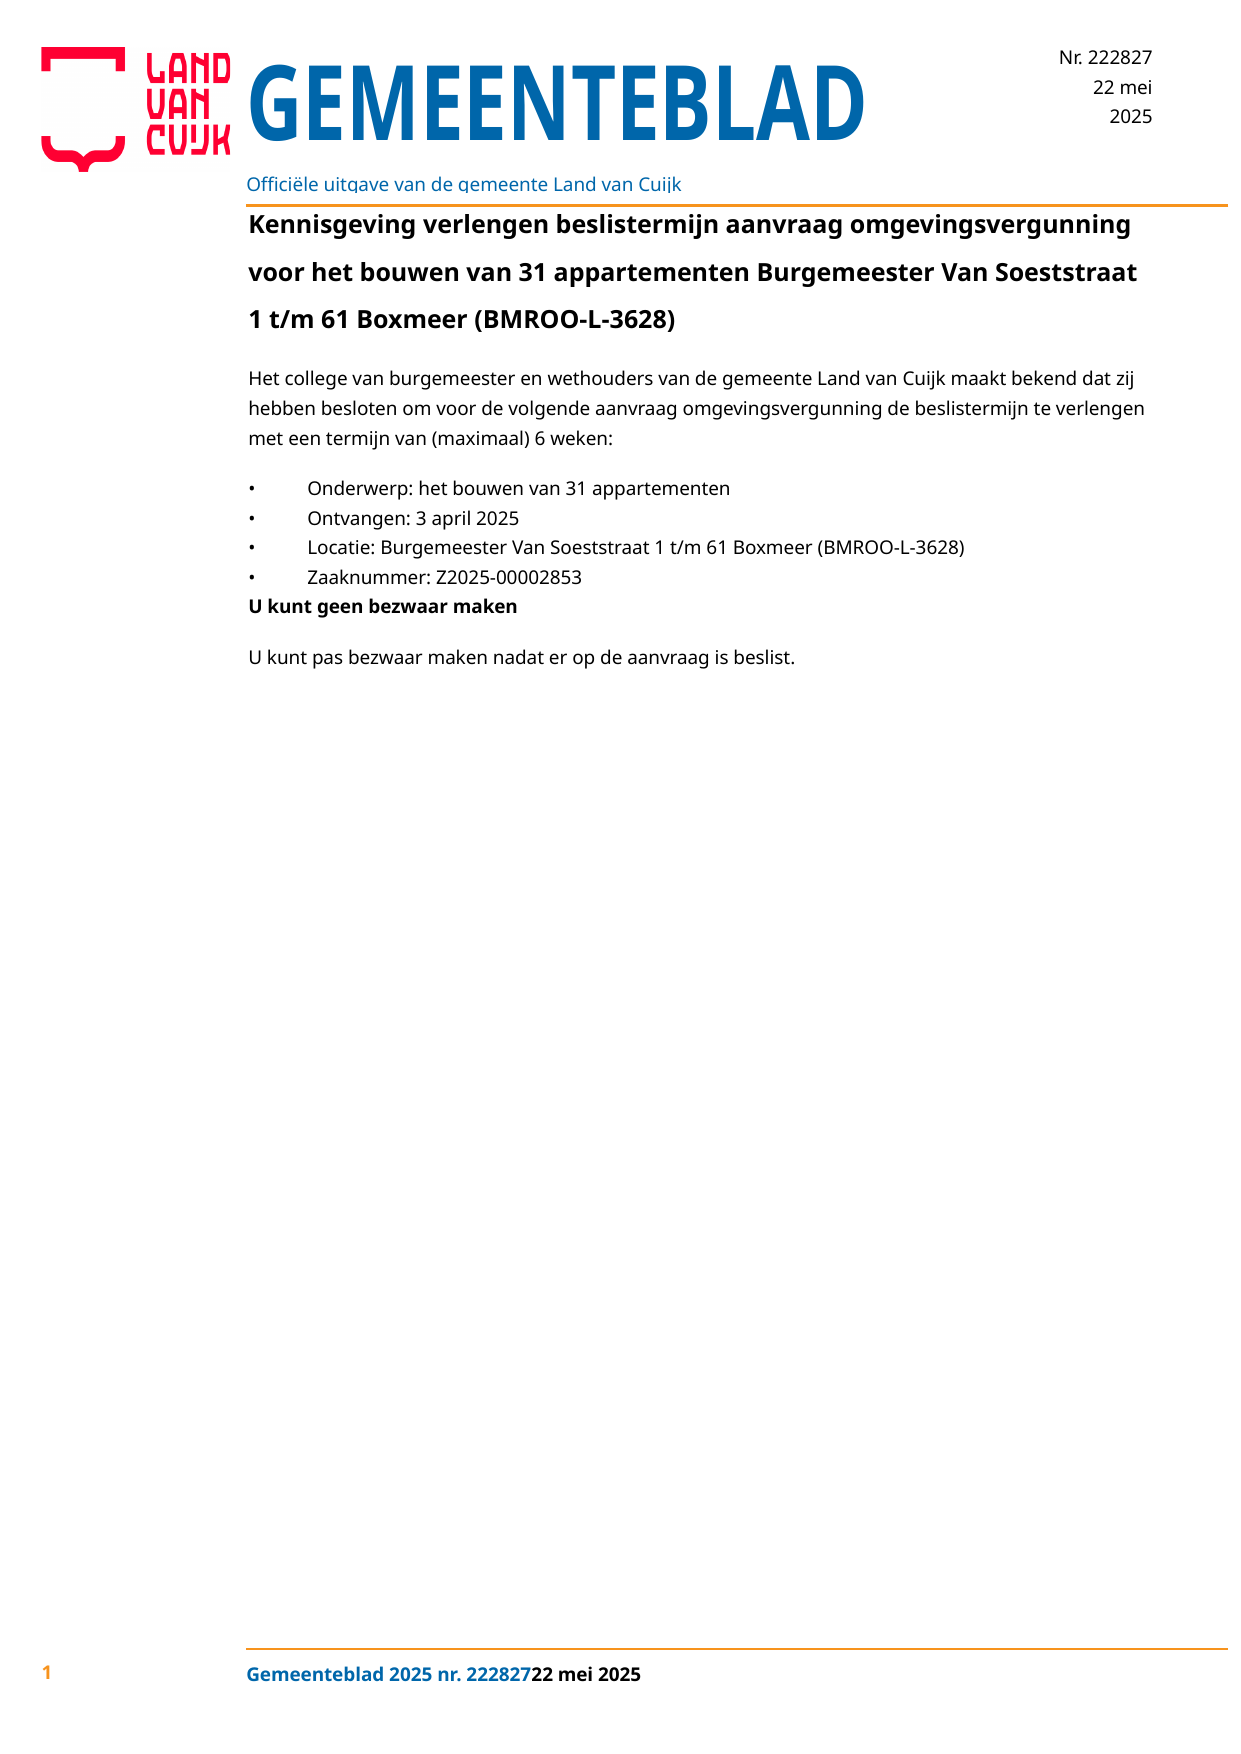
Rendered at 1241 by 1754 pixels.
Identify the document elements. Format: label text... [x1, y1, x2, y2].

text Kennisgeving verlengen beslistermijn aanvraag omgevingsvergunning voor het bouwen van 31 appartementen Burgemeester Van Soeststraat 1 t/m 61 Boxmeer (BMROO-L-3628) [248, 207, 1152, 336]
list Locatie: Burgemeester Van Soeststraat 1 t/m 61 Boxmeer (BMROO-L-3628) [248, 534, 1152, 560]
list Onderwerp: het bouwen van 31 appartementen [248, 475, 1152, 501]
picture [41, 47, 231, 172]
list Ontvangen: 3 april 2025 [248, 505, 1152, 530]
text U kunt pas bezwaar maken nadat er op de aanvraag is beslist. [248, 644, 1152, 669]
list Zaaknummer: Z2025-00002853 [248, 564, 1152, 589]
text Het college van burgemeester en wethouders van de gemeente Land van Cuijk maakt bekend dat zij hebben besloten om voor de volgende aanvraag omgevingsvergunning de beslistermijn te verlengen met een termijn van (maximaal) 6 weken: [248, 366, 1152, 450]
text U kunt geen bezwaar maken [248, 593, 1152, 619]
